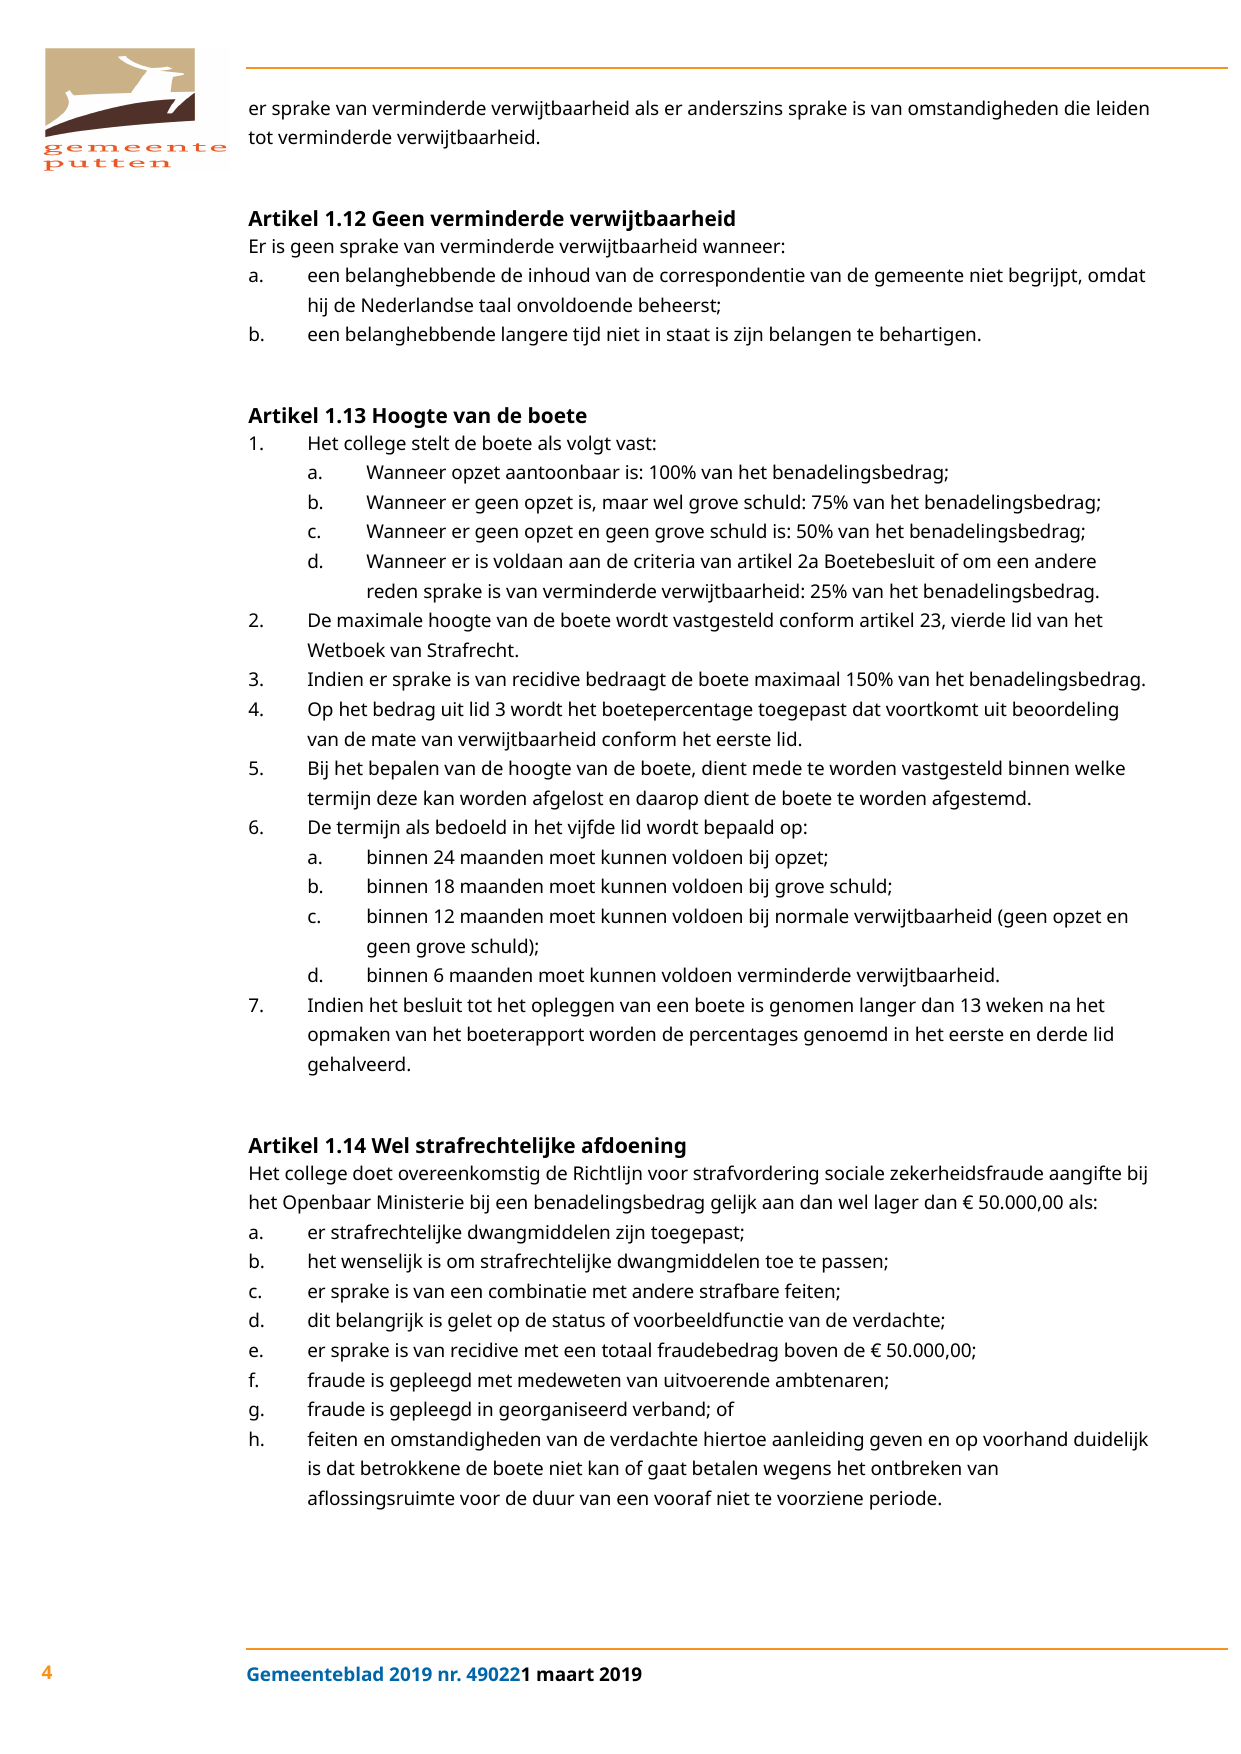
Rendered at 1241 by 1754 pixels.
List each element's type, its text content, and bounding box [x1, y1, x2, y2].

list het wenselijk is om strafrechtelijke dwangmiddelen toe te passen; [248, 1248, 1152, 1274]
text Artikel 1.13 Hoogte van de boete [248, 402, 1152, 430]
text er sprake van verminderde verwijtbaarheid als er anderszins sprake is van omstandigheden die leiden tot verminderde verwijtbaarheid. [248, 95, 1152, 150]
list Wanneer er geen opzet en geen grove schuld is: 50% van het benadelingsbedrag; [307, 519, 1152, 544]
text Er is geen sprake van verminderde verwijtbaarheid wanneer: [248, 233, 1152, 258]
list Wanneer opzet aantoonbaar is: 100% van het benadelingsbedrag; [307, 459, 1152, 485]
list fraude is gepleegd met medeweten van uitvoerende ambtenaren; [248, 1367, 1152, 1392]
list binnen 24 maanden moet kunnen voldoen bij opzet; [307, 844, 1152, 870]
list fraude is gepleegd in georganiseerd verband; of [248, 1396, 1152, 1422]
list er sprake is van een combinatie met andere strafbare feiten; [248, 1278, 1152, 1304]
text Artikel 1.14 Wel strafrechtelijke afdoening [248, 1131, 1152, 1160]
list Wanneer er is voldaan aan de criteria van artikel 2a Boetebesluit of om een andere reden sprake is van verminderde verwijtbaarheid: 25% van het benadelingsbedrag. [307, 548, 1152, 604]
list een belanghebbende de inhoud van de correspondentie van de gemeente niet begrijpt, omdat hij de Nederlandse taal onvoldoende beheerst; [248, 262, 1152, 318]
text Het college doet overeenkomstig de Richtlijn voor strafvordering sociale zekerheidsfraude aangifte bij het Openbaar Ministerie bij een benadelingsbedrag gelijk aan dan wel lager dan € 50.000,00 als: [248, 1160, 1152, 1215]
list Indien er sprake is van recidive bedraagt de boete maximaal 150% van het benadelingsbedrag. [248, 667, 1152, 692]
list binnen 6 maanden moet kunnen voldoen verminderde verwijtbaarheid. [307, 962, 1152, 988]
list dit belangrijk is gelet op de status of voorbeeldfunctie van de verdachte; [248, 1308, 1152, 1333]
list er sprake is van recidive met een totaal fraudebedrag boven de € 50.000,00; [248, 1337, 1152, 1363]
list Wanneer er geen opzet is, maar wel grove schuld: 75% van het benadelingsbedrag; [307, 489, 1152, 515]
list De termijn als bedoeld in het vijfde lid wordt bepaald op: [248, 814, 1152, 840]
list er strafrechtelijke dwangmiddelen zijn toegepast; [248, 1219, 1152, 1244]
list binnen 12 maanden moet kunnen voldoen bij normale verwijtbaarheid (geen opzet en geen grove schuld); [307, 903, 1152, 959]
list een belanghebbende langere tijd niet in staat is zijn belangen te behartigen. [248, 322, 1152, 347]
list Het college stelt de boete als volgt vast: [248, 430, 1152, 456]
list Indien het besluit tot het opleggen van een boete is genomen langer dan 13 weken na het opmaken van het boeterapport worden de percentages genoemd in het eerste en derde lid gehalveerd. [248, 992, 1152, 1077]
list feiten en omstandigheden van de verdachte hiertoe aanleiding geven en op voorhand duidelijk is dat betrokkene de boete niet kan of gaat betalen wegens het ontbreken van aflossingsruimte voor de duur van een vooraf niet te voorziene periode. [248, 1426, 1152, 1511]
list De maximale hoogte van de boete wordt vastgesteld conform artikel 23, vierde lid van het Wetboek van Strafrecht. [248, 607, 1152, 663]
list binnen 18 maanden moet kunnen voldoen bij grove schuld; [307, 874, 1152, 899]
list Bij het bepalen van de hoogte van de boete, dient mede te worden vastgesteld binnen welke termijn deze kan worden afgelost en daarop dient de boete te worden afgestemd. [248, 755, 1152, 811]
list Op het bedrag uit lid 3 wordt het boetepercentage toegepast dat voortkomt uit beoordeling van de mate van verwijtbaarheid conform het eerste lid. [248, 696, 1152, 752]
text Artikel 1.12 Geen verminderde verwijtbaarheid [248, 204, 1152, 233]
picture [41, 47, 231, 172]
